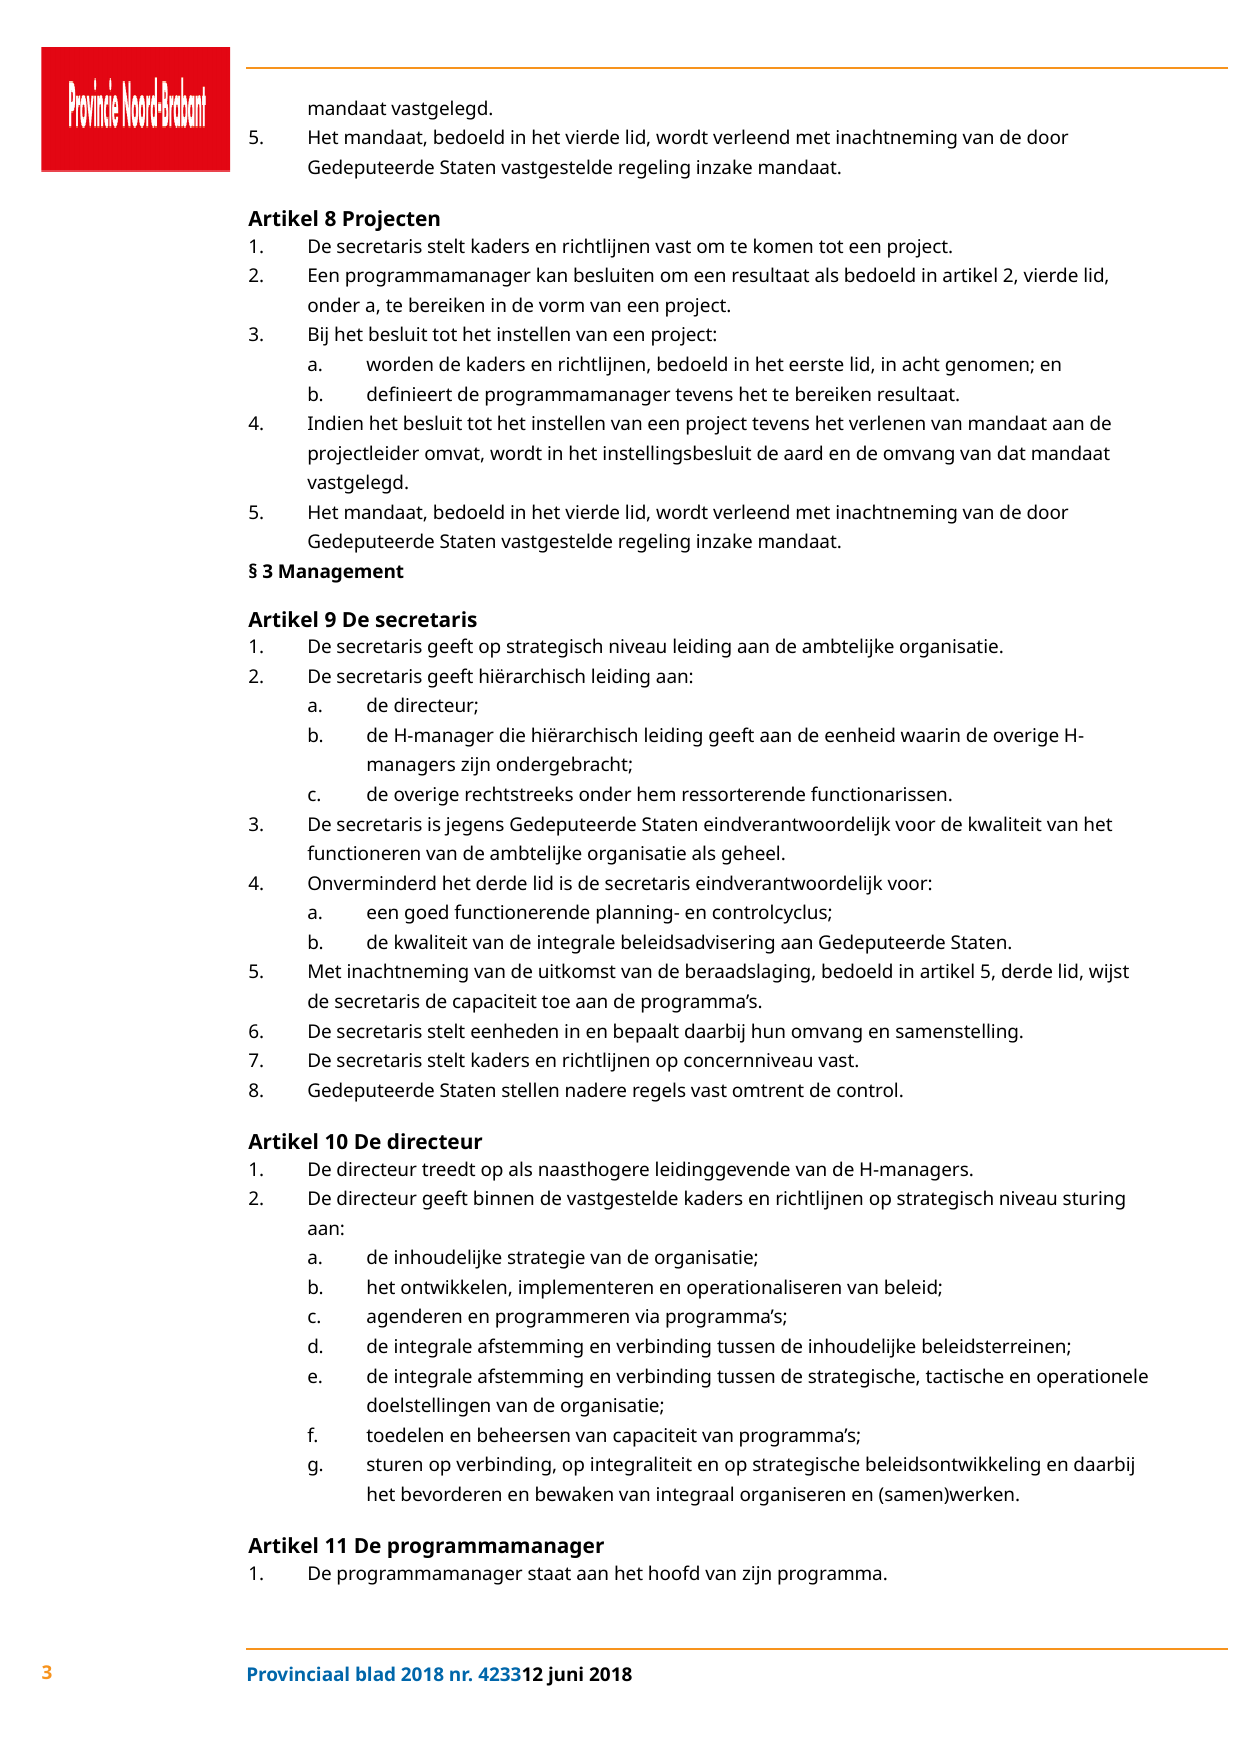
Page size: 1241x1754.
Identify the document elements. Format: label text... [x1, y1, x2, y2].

list definieert de programmamanager tevens het te bereiken resultaat. [307, 381, 1152, 406]
text Artikel 10 De directeur [248, 1127, 1152, 1156]
list de inhoudelijke strategie van de organisatie; [307, 1244, 1152, 1270]
list Onverminderd het derde lid is de secretaris eindverantwoordelijk voor: [248, 870, 1152, 896]
list De secretaris stelt kaders en richtlijnen vast om te komen tot een project. [248, 233, 1152, 258]
list Een programmamanager kan besluiten om een resultaat als bedoeld in artikel 2, vierde lid, onder a, te bereiken in de vorm van een project. [248, 262, 1152, 318]
list sturen op verbinding, op integraliteit en op strategische beleidsontwikkeling en daarbij het bevorderen en bewaken van integraal organiseren en (samen)werken. [307, 1452, 1152, 1507]
list Het mandaat, bedoeld in het vierde lid, wordt verleend met inachtneming van de door Gedeputeerde Staten vastgestelde regeling inzake mandaat. [248, 124, 1152, 180]
text Artikel 11 De programmamanager [248, 1532, 1152, 1560]
list een goed functionerende planning- en controlcyclus; [307, 899, 1152, 925]
list agenderen en programmeren via programma’s; [307, 1304, 1152, 1329]
list het ontwikkelen, implementeren en operationaliseren van beleid; [307, 1274, 1152, 1300]
list mandaat vastgelegd. [248, 95, 1152, 121]
text § 3 Management [248, 558, 1152, 584]
list De directeur treedt op als naasthogere leidinggevende van de H-managers. [248, 1156, 1152, 1182]
list de overige rechtstreeks onder hem ressorterende functionarissen. [307, 781, 1152, 807]
list De directeur geeft binnen de vastgestelde kaders en richtlijnen op strategisch niveau sturing aan: [248, 1185, 1152, 1241]
list de H-manager die hiërarchisch leiding geeft aan de eenheid waarin de overige H-managers zijn ondergebracht; [307, 722, 1152, 777]
list De secretaris geeft hiërarchisch leiding aan: [248, 663, 1152, 688]
list worden de kaders en richtlijnen, bedoeld in het eerste lid, in acht genomen; en [307, 351, 1152, 377]
list Indien het besluit tot het instellen van een project tevens het verlenen van mandaat aan de projectleider omvat, wordt in het instellingsbesluit de aard en de omvang van dat mandaat vastgelegd. [248, 410, 1152, 495]
list de integrale afstemming en verbinding tussen de inhoudelijke beleidsterreinen; [307, 1333, 1152, 1359]
picture [41, 47, 231, 172]
list De secretaris stelt eenheden in en bepaalt daarbij hun omvang en samenstelling. [248, 1018, 1152, 1043]
list De secretaris is jegens Gedeputeerde Staten eindverantwoordelijk voor de kwaliteit van het functioneren van de ambtelijke organisatie als geheel. [248, 811, 1152, 866]
list toedelen en beheersen van capaciteit van programma’s; [307, 1422, 1152, 1448]
list Bij het besluit tot het instellen van een project: [248, 322, 1152, 347]
list De secretaris geeft op strategisch niveau leiding aan de ambtelijke organisatie. [248, 633, 1152, 659]
list de kwaliteit van de integrale beleidsadvisering aan Gedeputeerde Staten. [307, 929, 1152, 955]
list De programmamanager staat aan het hoofd van zijn programma. [248, 1560, 1152, 1586]
list De secretaris stelt kaders en richtlijnen op concernniveau vast. [248, 1047, 1152, 1073]
list de directeur; [307, 692, 1152, 718]
list Het mandaat, bedoeld in het vierde lid, wordt verleend met inachtneming van de door Gedeputeerde Staten vastgestelde regeling inzake mandaat. [248, 499, 1152, 554]
list de integrale afstemming en verbinding tussen de strategische, tactische en operationele doelstellingen van de organisatie; [307, 1363, 1152, 1418]
text Artikel 9 De secretaris [248, 605, 1152, 633]
text Artikel 8 Projecten [248, 204, 1152, 233]
list Met inachtneming van de uitkomst van de beraadslaging, bedoeld in artikel 5, derde lid, wijst de secretaris de capaciteit toe aan de programma’s. [248, 959, 1152, 1014]
list Gedeputeerde Staten stellen nadere regels vast omtrent de control. [248, 1077, 1152, 1103]
